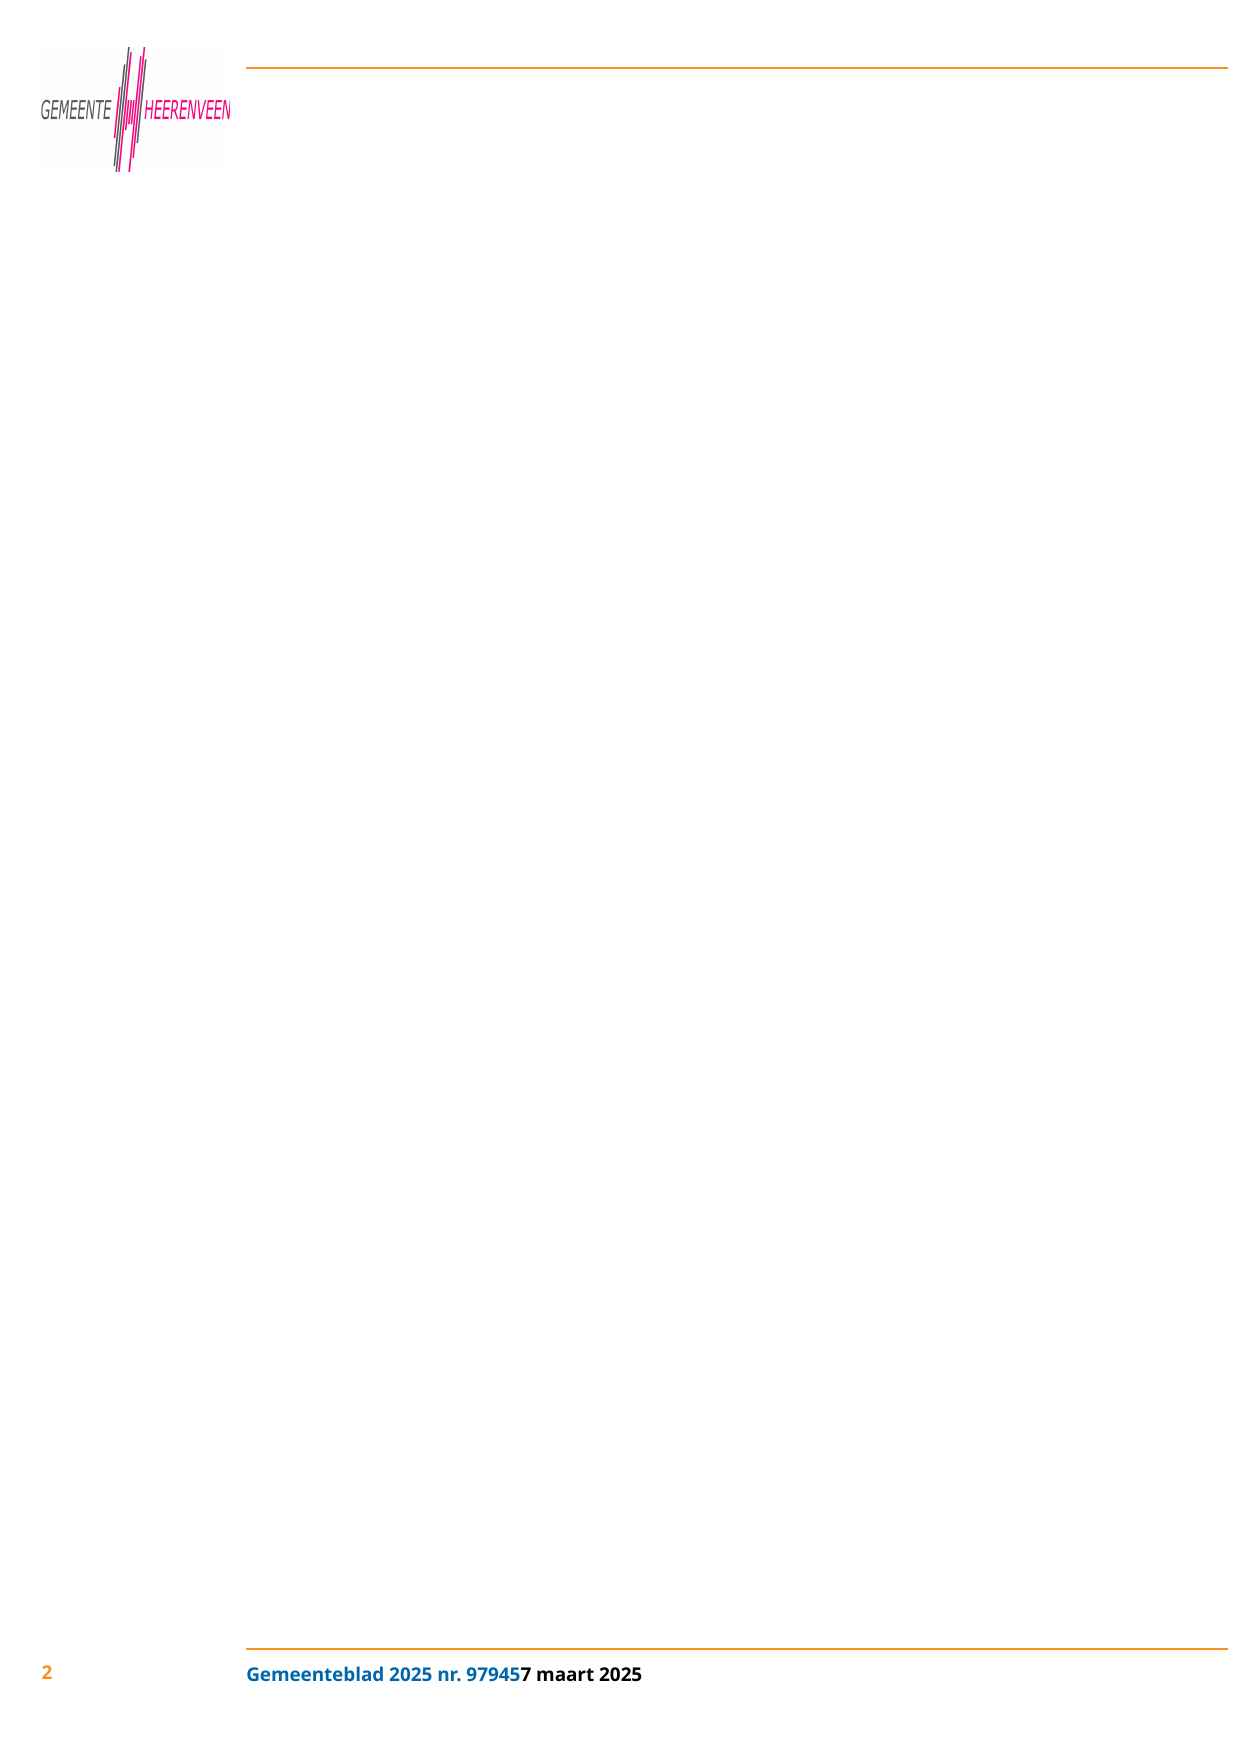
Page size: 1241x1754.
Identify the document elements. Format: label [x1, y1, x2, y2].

picture [41, 47, 231, 172]
